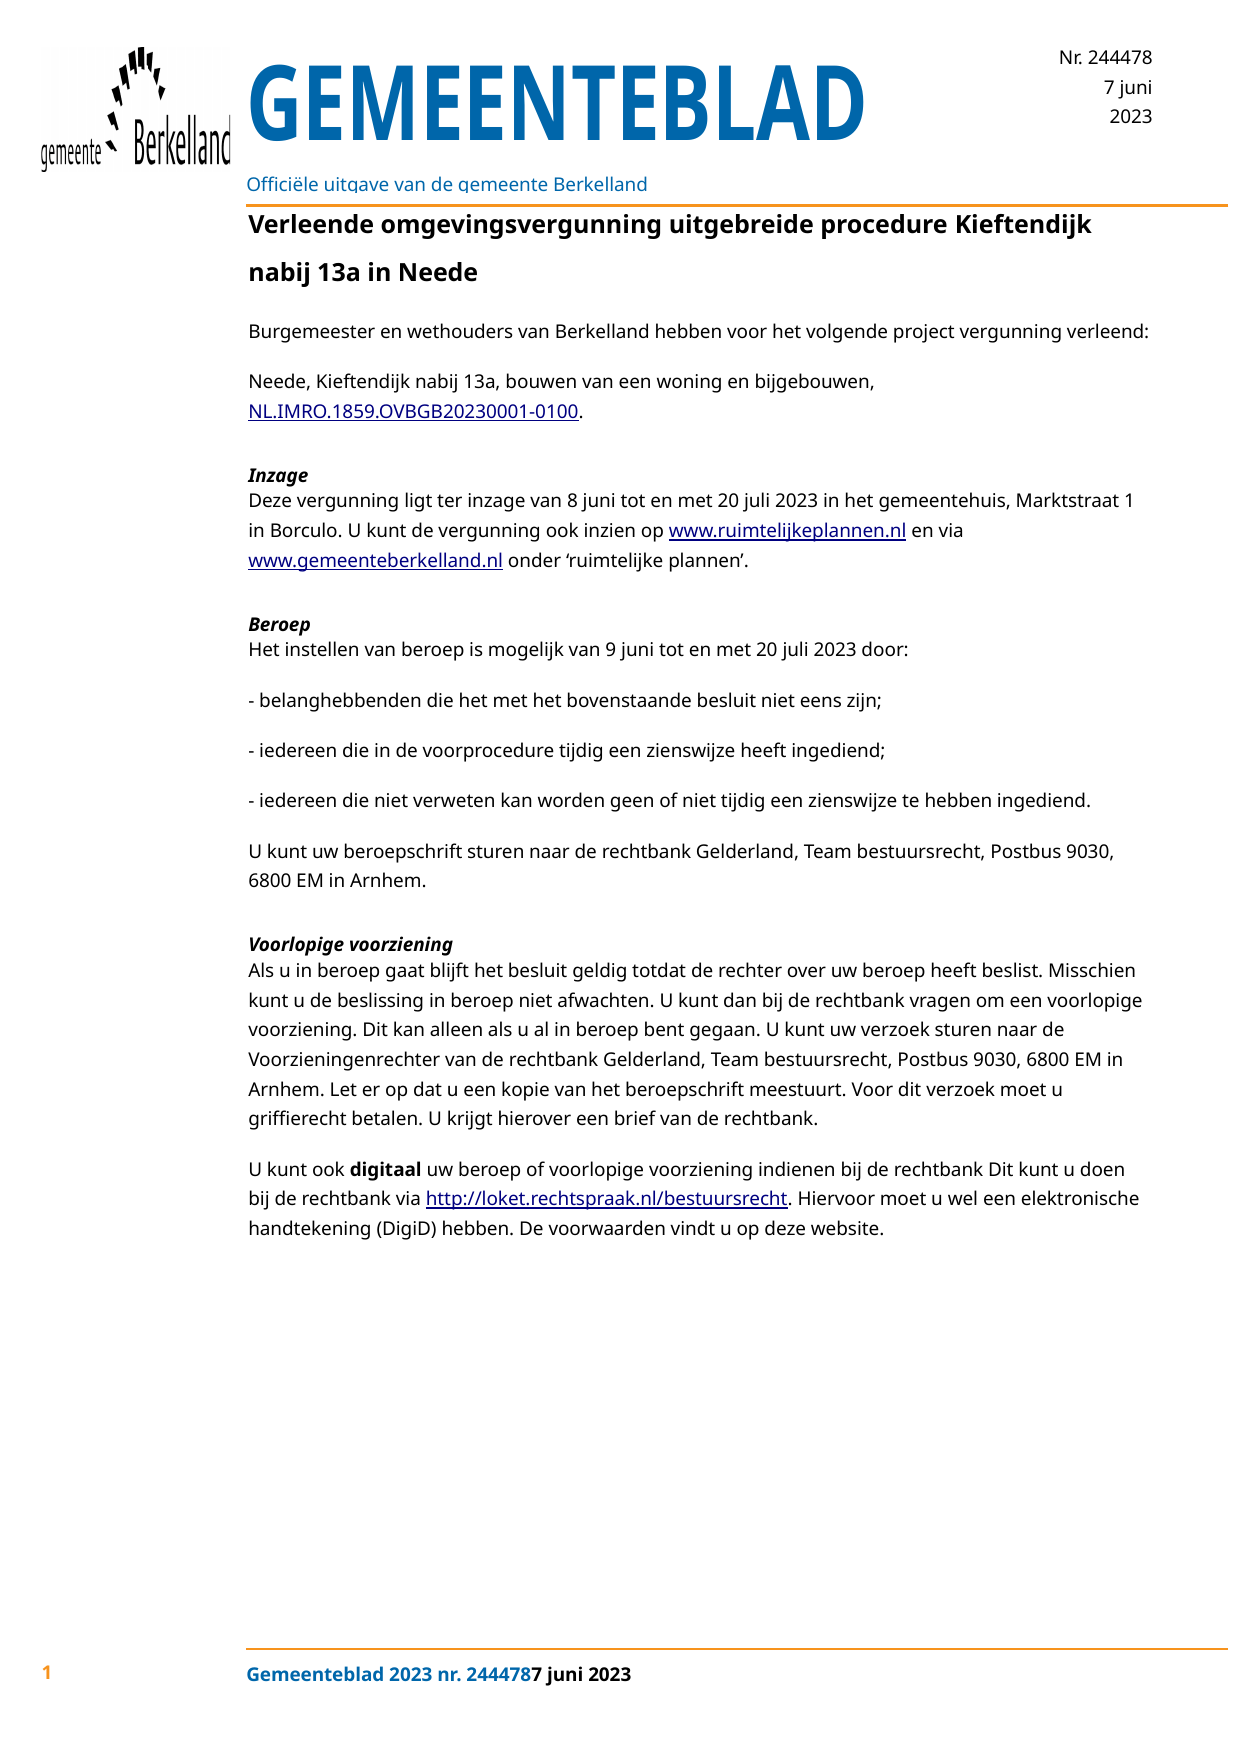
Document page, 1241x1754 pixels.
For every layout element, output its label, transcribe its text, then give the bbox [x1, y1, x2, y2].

text Het instellen van beroep is mogelijk van 9 juni tot en met 20 juli 2023 door: [248, 636, 1152, 662]
picture [41, 47, 231, 172]
text U kunt uw beroepschrift sturen naar de rechtbank Gelderland, Team bestuursrecht, Postbus 9030, 6800 EM in Arnhem. [248, 838, 1152, 893]
text Neede, Kieftendijk nabij 13a, bouwen van een woning en bijgebouwen, NL.IMRO.1859.OVBGB20230001-0100. [248, 368, 1152, 424]
text Burgemeester en wethouders van Berkelland hebben voor het volgende project vergunning verleend: [248, 318, 1152, 344]
text - iedereen die in de voorprocedure tijdig een zienswijze heeft ingediend; [248, 737, 1152, 763]
text Beroep [248, 611, 1152, 636]
text - iedereen die niet verweten kan worden geen of niet tijdig een zienswijze te hebben ingediend. [248, 788, 1152, 813]
text Als u in beroep gaat blijft het besluit geldig totdat de rechter over uw beroep heeft beslist. Misschien kunt u de beslissing in beroep niet afwachten. U kunt dan bij de rechtbank vragen om een voorlopige voorziening. Dit kan alleen als u al in beroep bent gegaan. U kunt uw verzoek sturen naar de Voorzieningenrechter van de rechtbank Gelderland, Team bestuursrecht, Postbus 9030, 6800 EM in Arnhem. Let er op dat u een kopie van het beroepschrift meestuurt. Voor dit verzoek moet u griffierecht betalen. U krijgt hierover een brief van de rechtbank. [248, 957, 1152, 1131]
text U kunt ook digitaal uw beroep of voorlopige voorziening indienen bij de rechtbank Dit kunt u doen bij de rechtbank via http://loket.rechtspraak.nl/bestuursrecht. Hiervoor moet u wel een elektronische handtekening (DigiD) hebben. De voorwaarden vindt u op deze website. [248, 1156, 1152, 1241]
text Voorlopige voorziening [248, 932, 1152, 957]
text Verleende omgevingsvergunning uitgebreide procedure Kieftendijk nabij 13a in Neede [248, 207, 1152, 288]
text Deze vergunning ligt ter inzage van 8 juni tot en met 20 juli 2023 in het gemeentehuis, Marktstraat 1 in Borculo. U kunt de vergunning ook inzien op www.ruimtelijkeplannen.nl en via www.gemeenteberkelland.nl onder ‘ruimtelijke plannen’. [248, 488, 1152, 572]
text Inzage [248, 462, 1152, 488]
text - belanghebbenden die het met het bovenstaande besluit niet eens zijn; [248, 687, 1152, 713]
